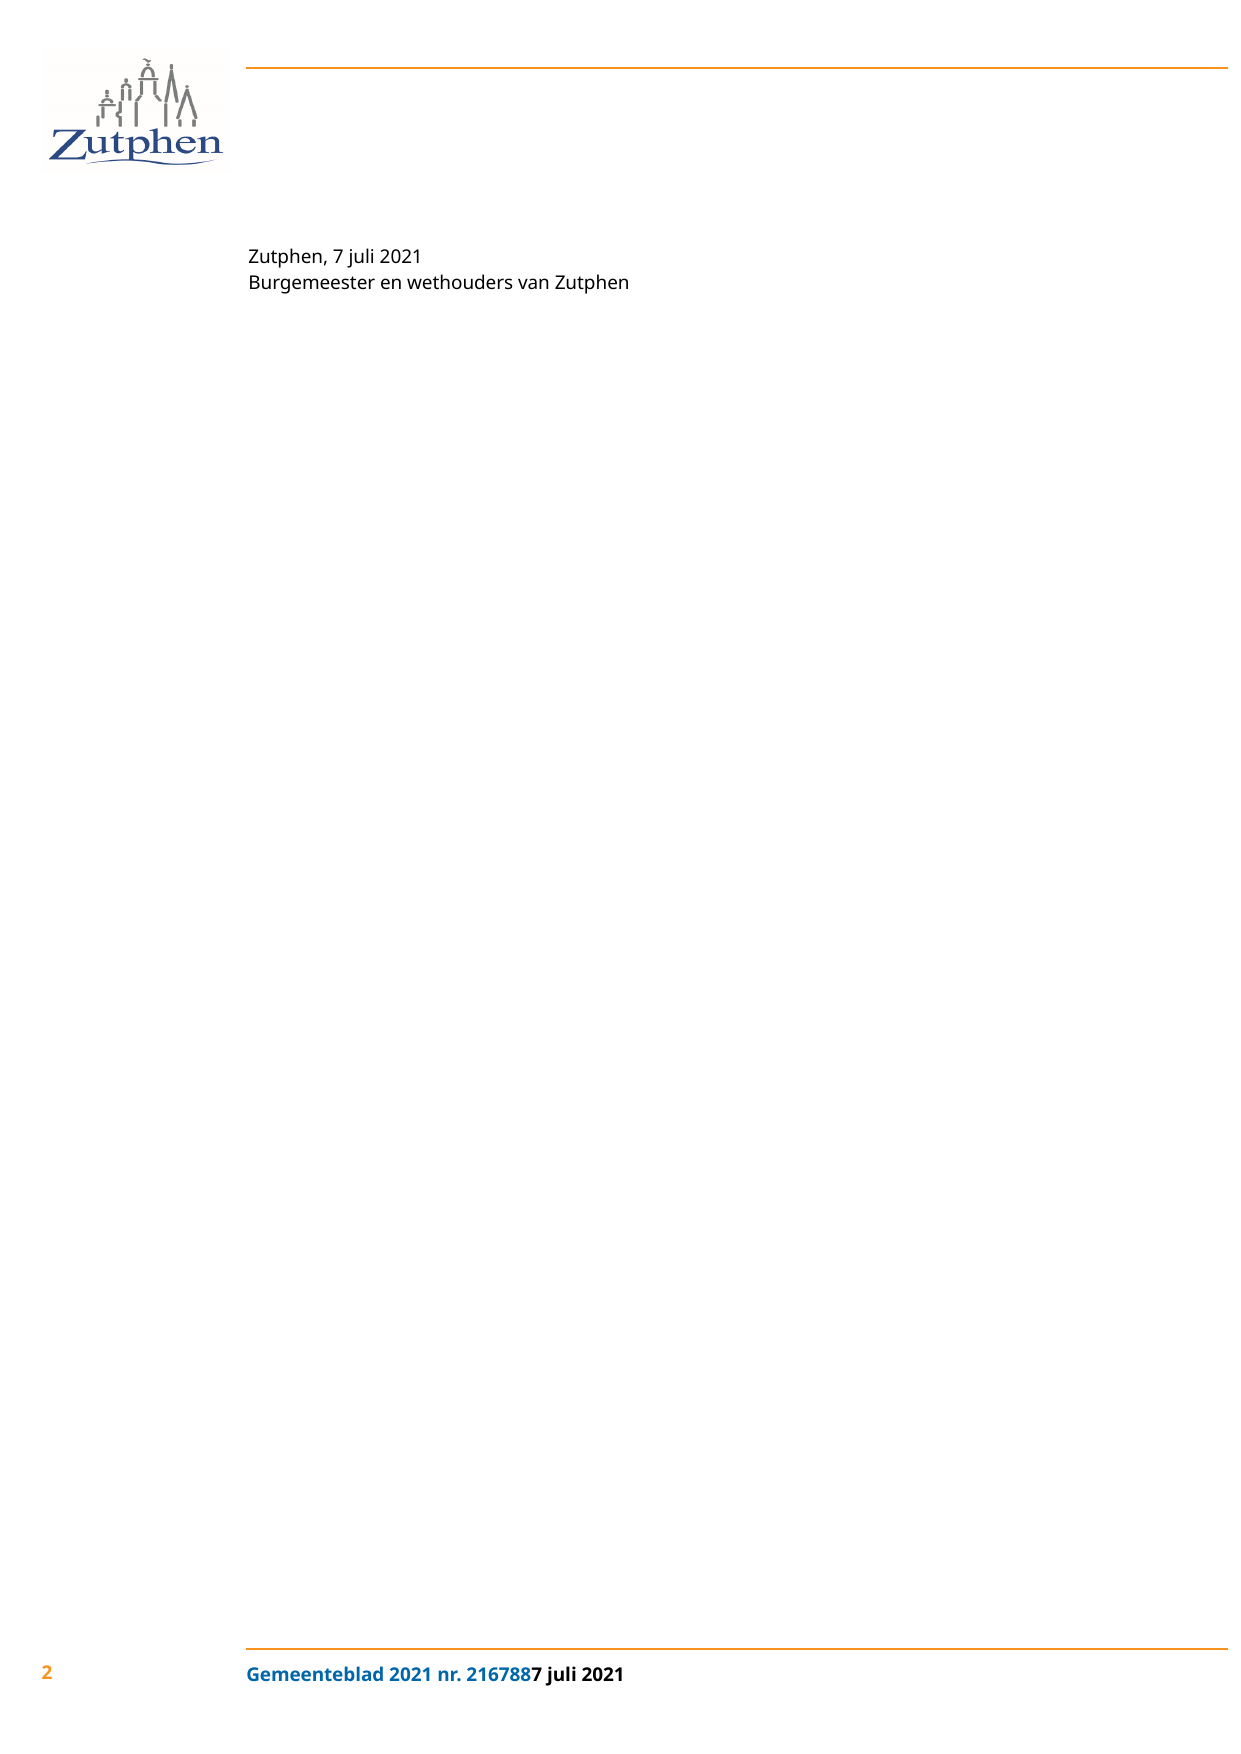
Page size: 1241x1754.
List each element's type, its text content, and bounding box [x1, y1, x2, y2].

text Zutphen, 7 juli 2021 [248, 243, 1152, 269]
picture [41, 47, 231, 172]
text Burgemeester en wethouders van Zutphen [248, 269, 1152, 295]
